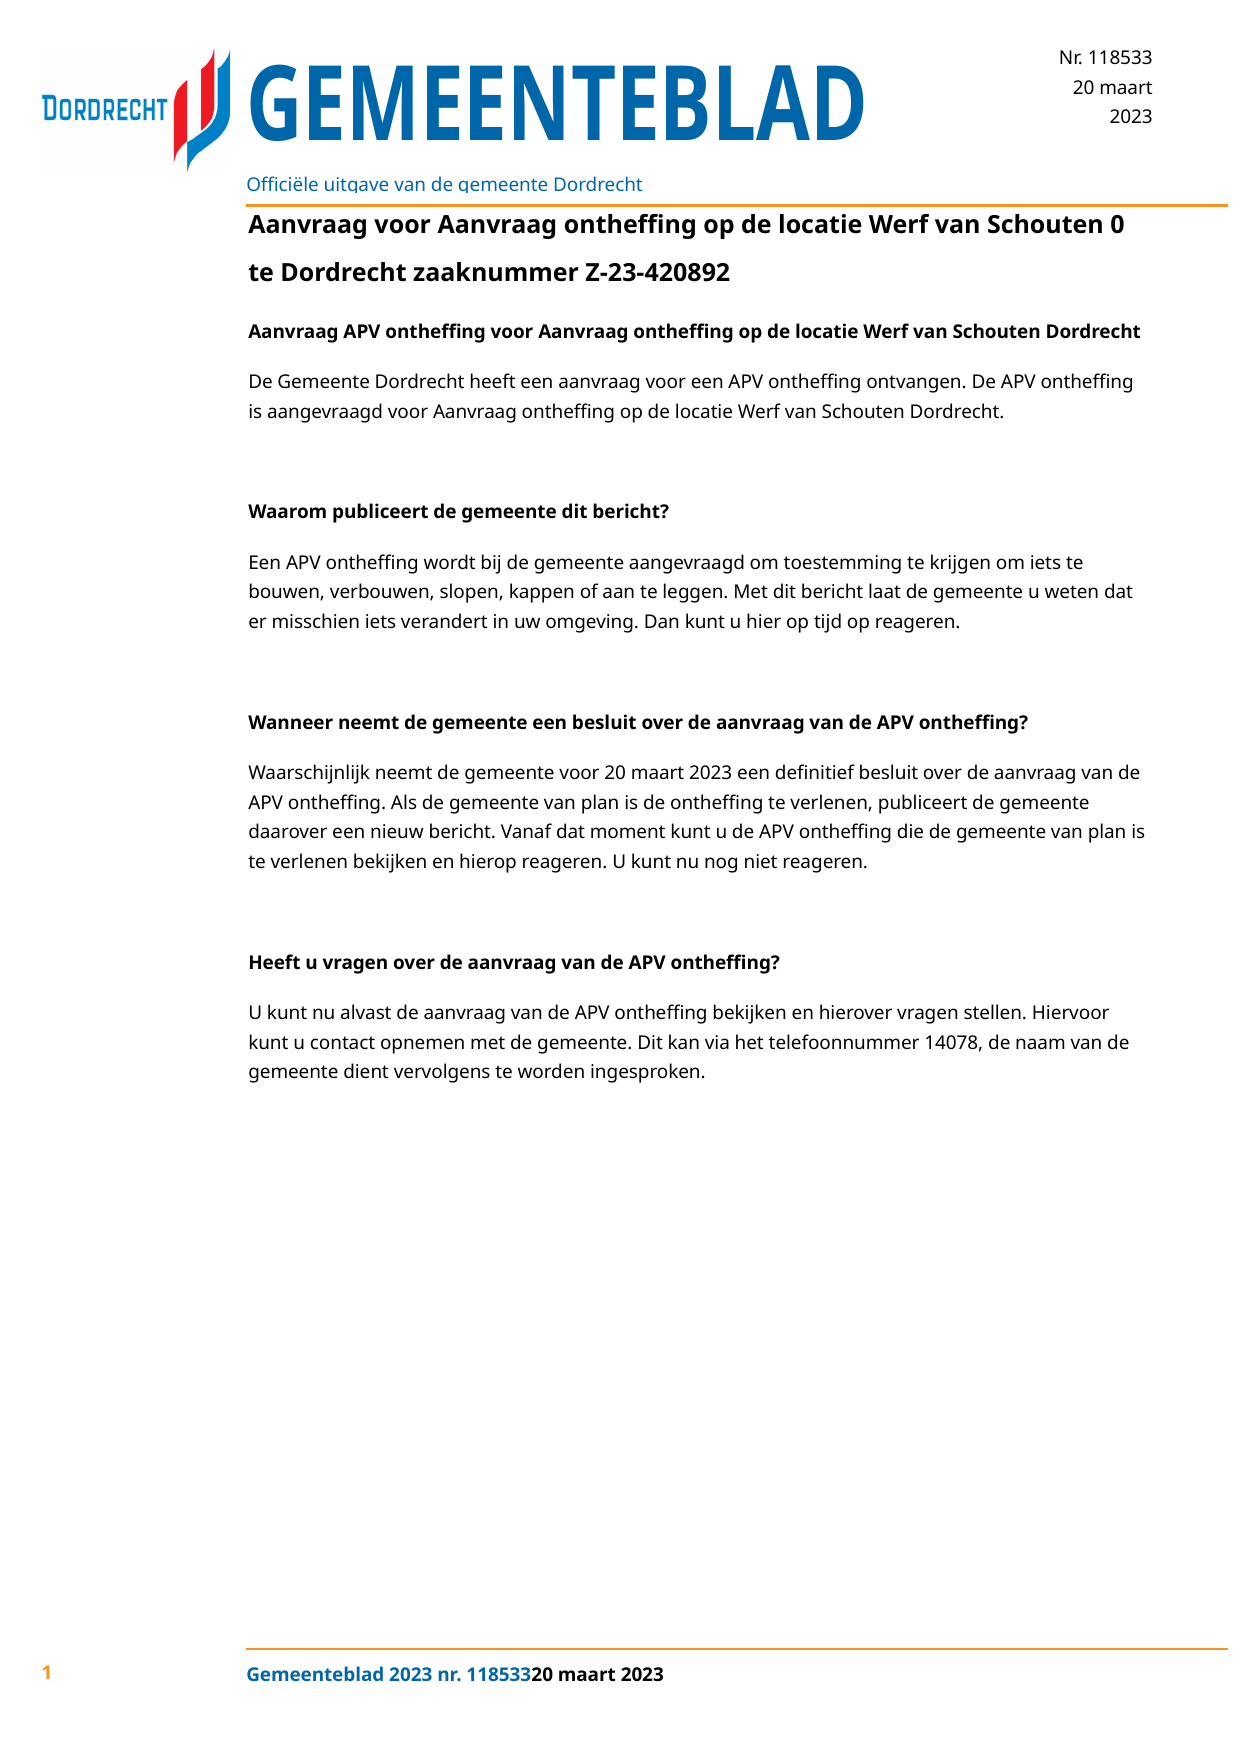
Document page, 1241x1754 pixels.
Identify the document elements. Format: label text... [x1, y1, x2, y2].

text U kunt nu alvast de aanvraag van de APV ontheffing bekijken en hierover vragen stellen. Hiervoor kunt u contact opnemen met de gemeente. Dit kan via het telefoonnummer 14078, de naam van de gemeente dient vervolgens te worden ingesproken. [248, 999, 1152, 1084]
text Een APV ontheffing wordt bij de gemeente aangevraagd om toestemming te krijgen om iets te bouwen, verbouwen, slopen, kappen of aan te leggen. Met dit bericht laat de gemeente u weten dat er misschien iets verandert in uw omgeving. Dan kunt u hier op tijd op reageren. [248, 549, 1152, 634]
text De Gemeente Dordrecht heeft een aanvraag voor een APV ontheffing ontvangen. De APV ontheffing is aangevraagd voor Aanvraag ontheffing op de locatie Werf van Schouten Dordrecht. [248, 368, 1152, 424]
text Aanvraag voor Aanvraag ontheffing op de locatie Werf van Schouten 0 te Dordrecht zaaknummer Z-23-420892 [248, 207, 1152, 288]
text Waarom publiceert de gemeente dit bericht? [248, 499, 1152, 524]
text Aanvraag APV ontheffing voor Aanvraag ontheffing op de locatie Werf van Schouten Dordrecht [248, 318, 1152, 344]
text Wanneer neemt de gemeente een besluit over de aanvraag van de APV ontheffing? [248, 709, 1152, 735]
text Waarschijnlijk neemt de gemeente voor 20 maart 2023 een definitief besluit over de aanvraag van de APV ontheffing. Als de gemeente van plan is de ontheffing te verlenen, publiceert de gemeente daarover een nieuw bericht. Vanaf dat moment kunt u de APV ontheffing die de gemeente van plan is te verlenen bekijken en hierop reageren. U kunt nu nog niet reageren. [248, 759, 1152, 874]
text Heeft u vragen over de aanvraag van de APV ontheffing? [248, 949, 1152, 975]
picture [41, 47, 231, 172]
